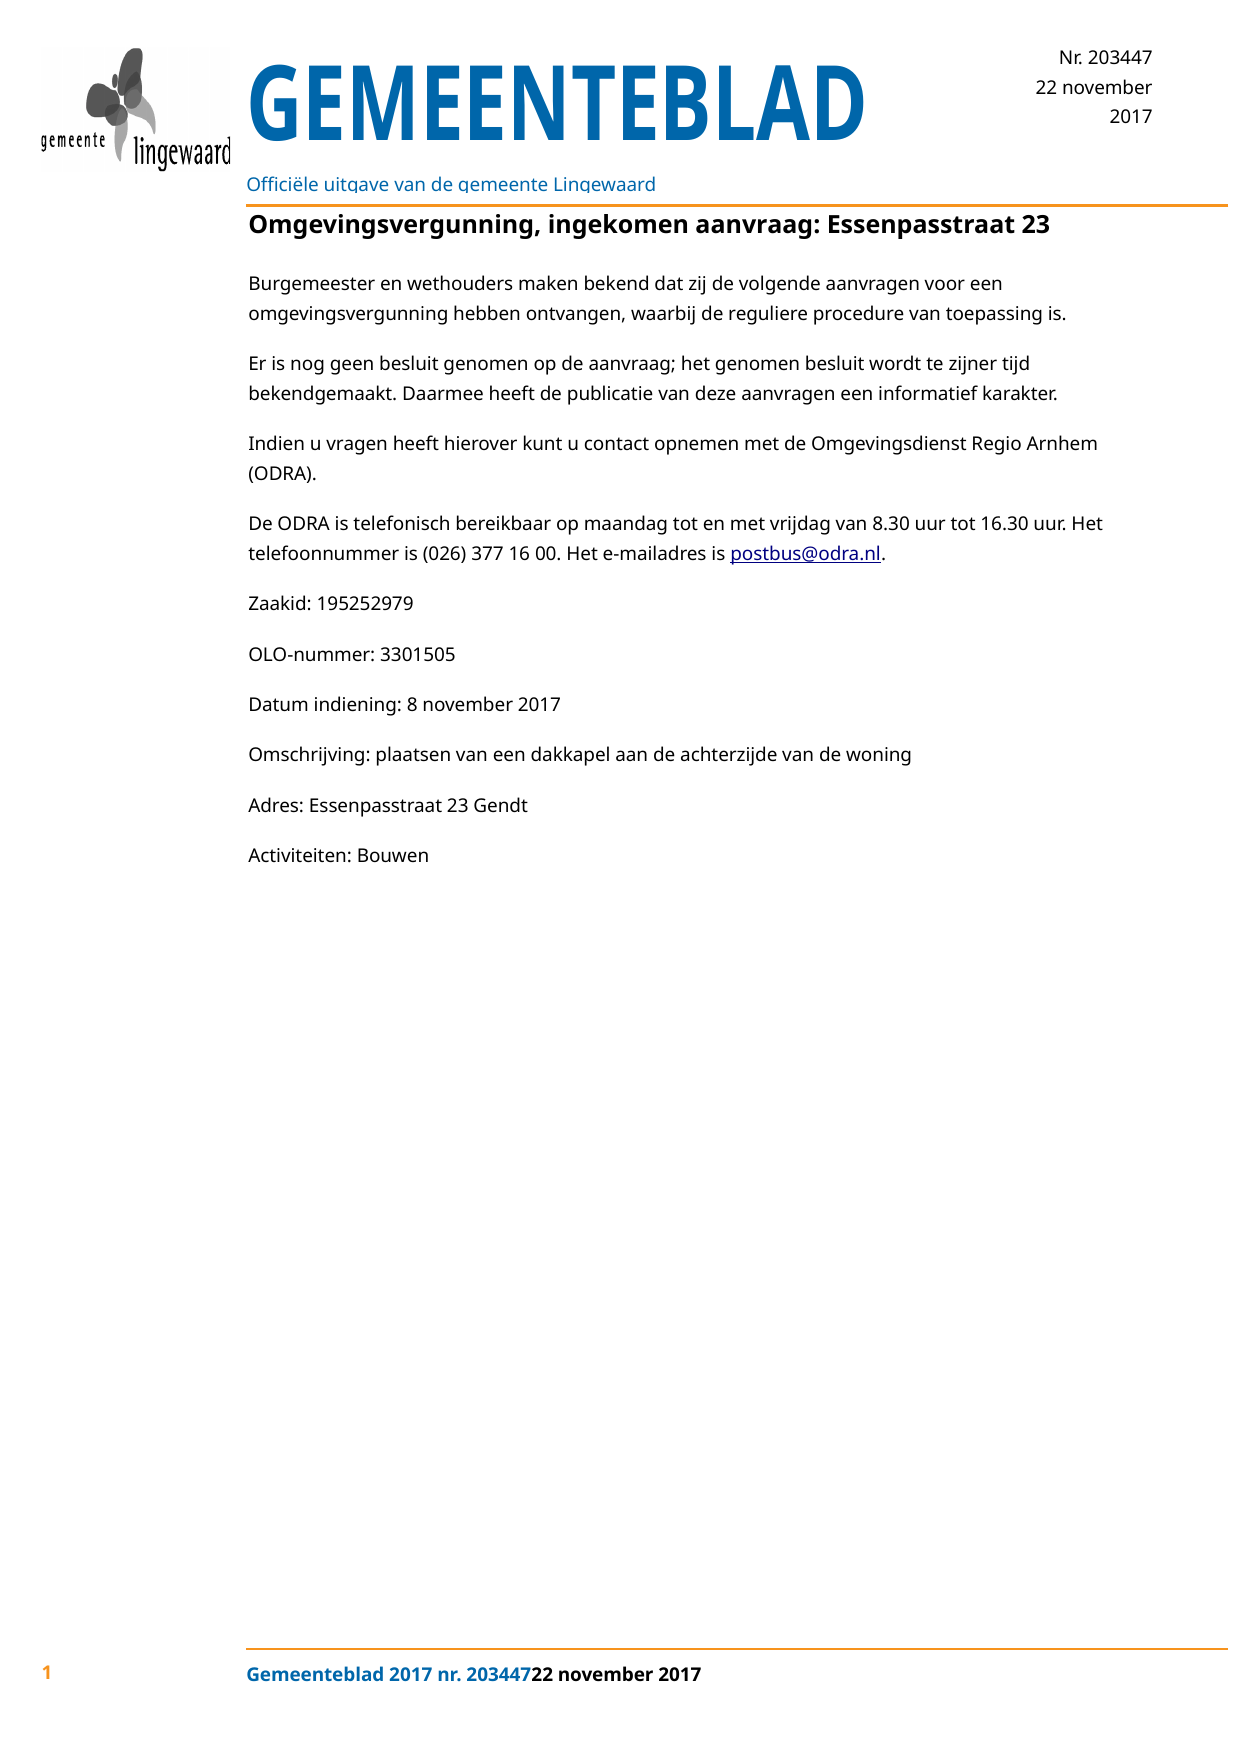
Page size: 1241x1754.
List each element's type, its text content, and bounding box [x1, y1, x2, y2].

text Er is nog geen besluit genomen op de aanvraag; het genomen besluit wordt te zijner tijd bekendgemaakt. Daarmee heeft de publicatie van deze aanvragen een informatief karakter. [248, 350, 1152, 406]
picture [41, 47, 231, 172]
text Datum indiening: 8 november 2017 [248, 691, 1152, 717]
text Omschrijving: plaatsen van een dakkapel aan de achterzijde van de woning [248, 742, 1152, 767]
text Burgemeester en wethouders maken bekend dat zij de volgende aanvragen voor een omgevingsvergunning hebben ontvangen, waarbij de reguliere procedure van toepassing is. [248, 270, 1152, 326]
text De ODRA is telefonisch bereikbaar op maandag tot en met vrijdag van 8.30 uur tot 16.30 uur. Het telefoonnummer is (026) 377 16 00. Het e-mailadres is postbus@odra.nl. [248, 510, 1152, 566]
text Omgevingsvergunning, ingekomen aanvraag: Essenpasstraat 23 [248, 207, 1152, 241]
text Adres: Essenpasstraat 23 Gendt [248, 792, 1152, 818]
text Zaakid: 195252979 [248, 590, 1152, 616]
text OLO-nummer: 3301505 [248, 641, 1152, 666]
text Activiteiten: Bouwen [248, 842, 1152, 868]
text Indien u vragen heeft hierover kunt u contact opnemen met de Omgevingsdienst Regio Arnhem (ODRA). [248, 430, 1152, 486]
